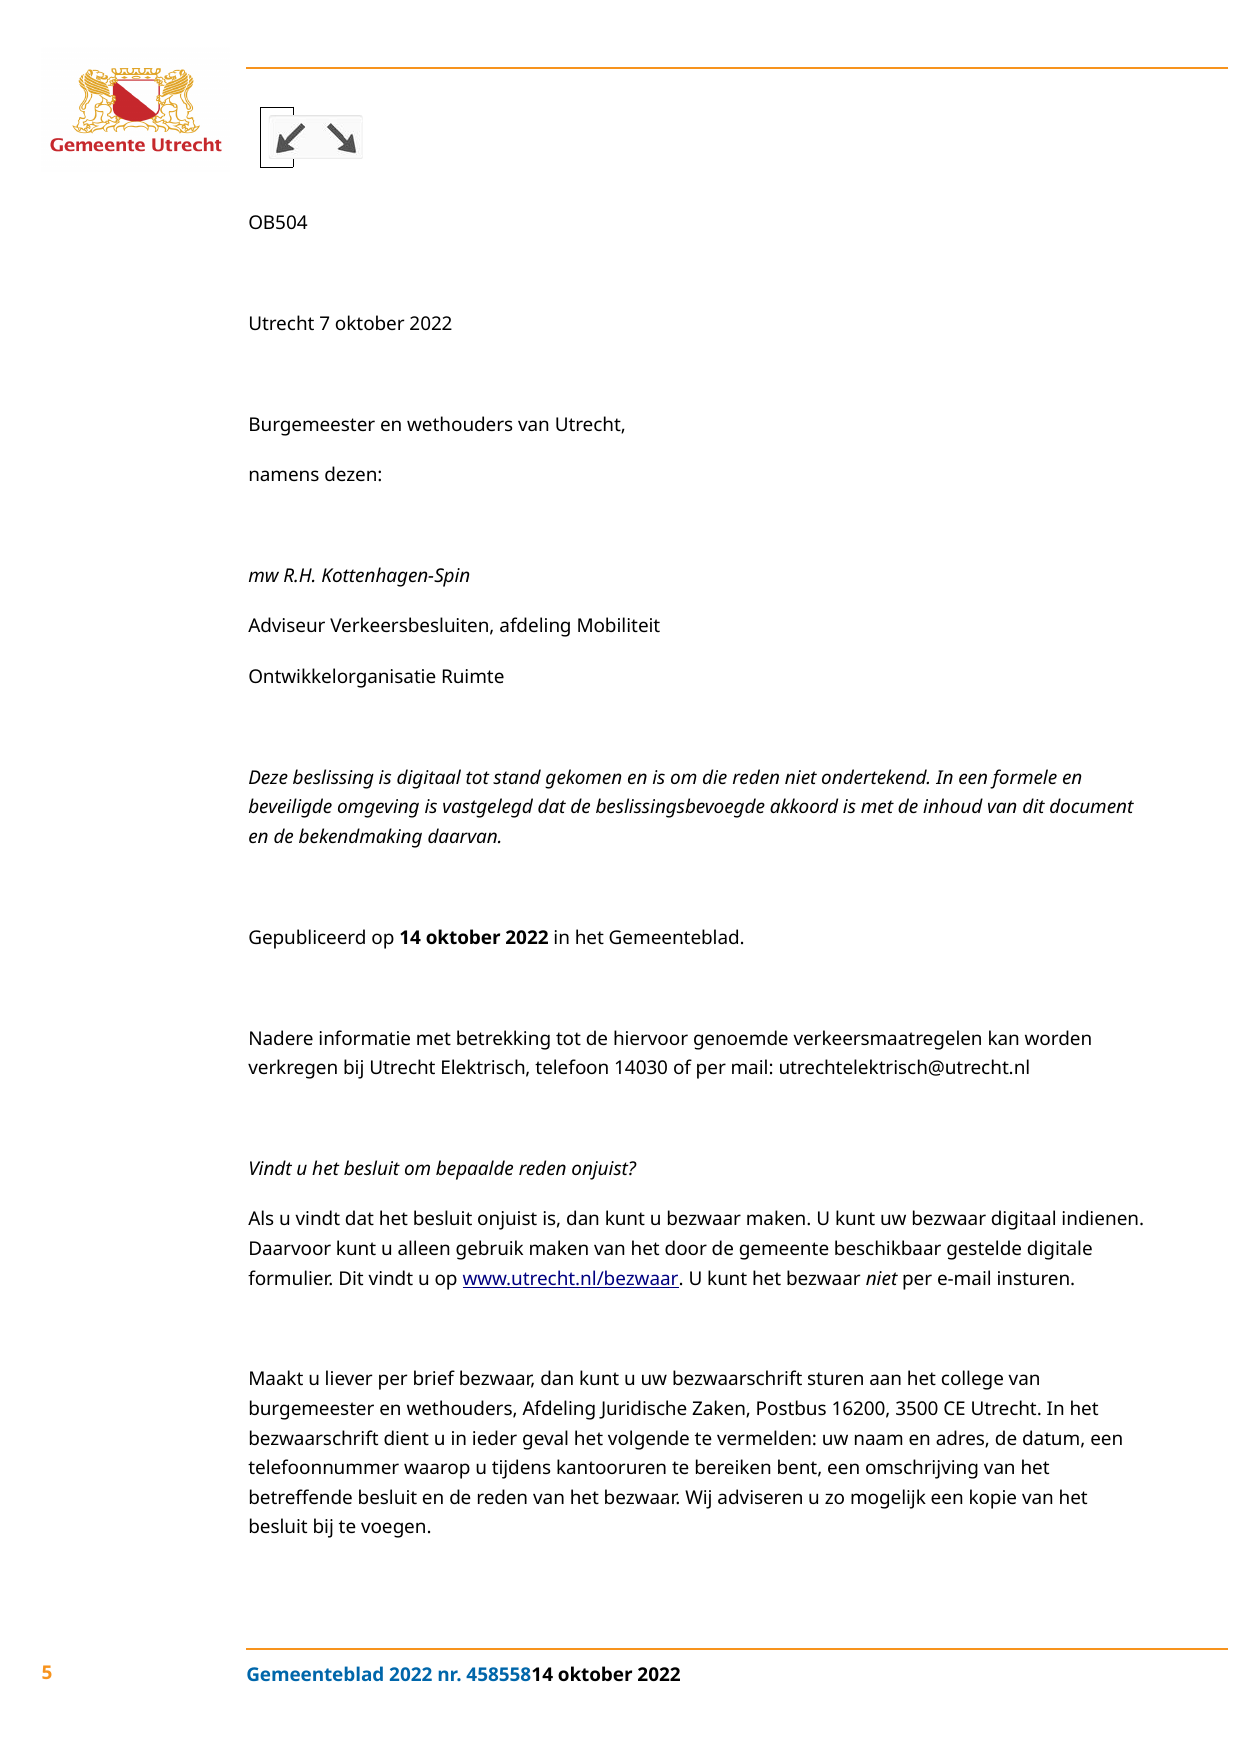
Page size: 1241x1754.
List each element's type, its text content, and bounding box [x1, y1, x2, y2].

picture [268, 115, 363, 159]
text mw R.H. Kottenhagen-Spin [248, 562, 1152, 588]
text Nadere informatie met betrekking tot de hiervoor genoemde verkeersmaatregelen kan worden verkregen bij Utrecht Elektrisch, telefoon 14030 of per mail: utrechtelektrisch@utrecht.nl [248, 1025, 1152, 1080]
text namens dezen: [248, 461, 1152, 487]
text Ontwikkelorganisatie Ruimte [248, 663, 1152, 689]
text Als u vindt dat het besluit onjuist is, dan kunt u bezwaar maken. U kunt uw bezwaar digitaal indienen. Daarvoor kunt u alleen gebruik maken van het door de gemeente beschikbaar gestelde digitale formulier. Dit vindt u op www.utrecht.nl/bezwaar. U kunt het bezwaar niet per e-mail insturen. [248, 1206, 1152, 1290]
text Adviseur Verkeersbesluiten, afdeling Mobiliteit [248, 613, 1152, 638]
text Deze beslissing is digitaal tot stand gekomen en is om die reden niet ondertekend. In een formele en beveiligde omgeving is vastgelegd dat de beslissingsbevoegde akkoord is met de inhoud van dit document en de bekendmaking daarvan. [248, 764, 1152, 849]
text Maakt u liever per brief bezwaar, dan kunt u uw bezwaarschrift sturen aan het college van burgemeester en wethouders, Afdeling Juridische Zaken, Postbus 16200, 3500 CE Utrecht. In het bezwaarschrift dient u in ieder geval het volgende te vermelden: uw naam en adres, de datum, een telefoonnummer waarop u tijdens kantooruren te bereiken bent, een omschrijving van het betreffende besluit en de reden van het bezwaar. Wij adviseren u zo mogelijk een kopie van het besluit bij te voegen. [248, 1366, 1152, 1539]
text Utrecht 7 oktober 2022 [248, 310, 1152, 336]
text Gepubliceerd op 14 oktober 2022 in het Gemeenteblad. [248, 924, 1152, 949]
text Burgemeester en wethouders van Utrecht, [248, 411, 1152, 437]
picture [41, 47, 231, 172]
text Vindt u het besluit om bepaalde reden onjuist? [248, 1155, 1152, 1181]
text OB504 [248, 209, 1152, 235]
